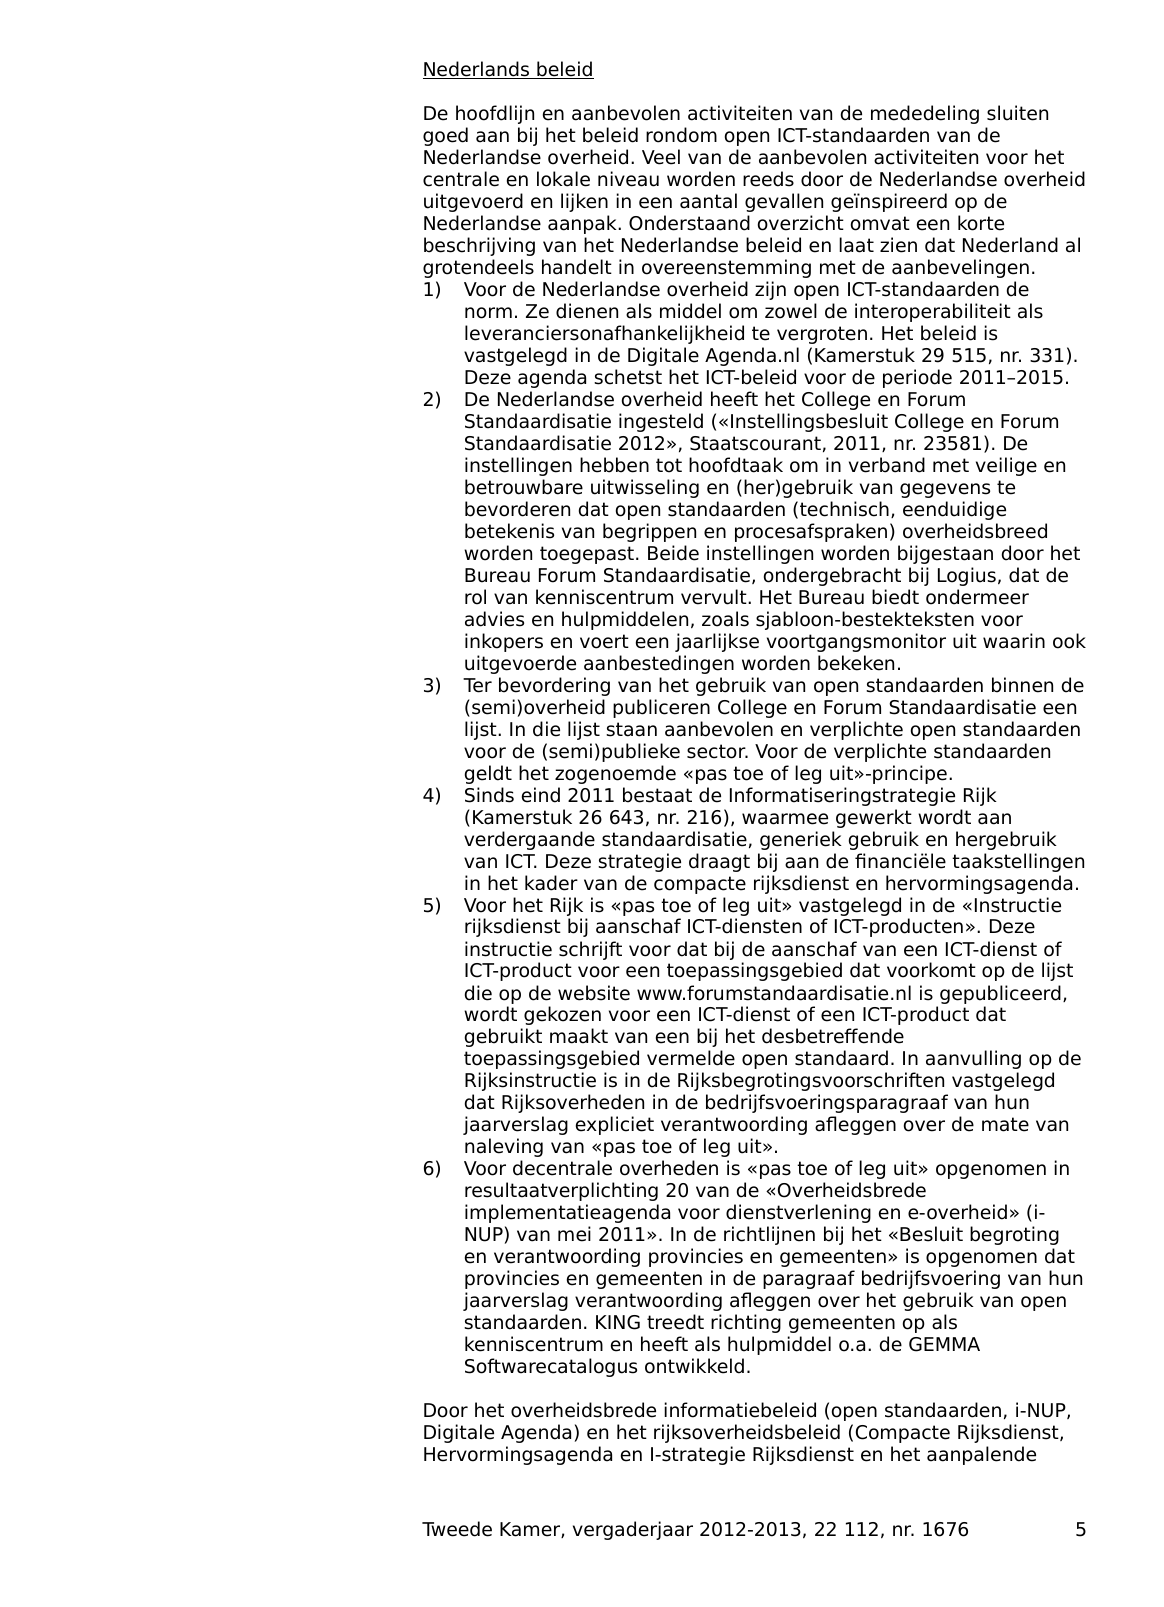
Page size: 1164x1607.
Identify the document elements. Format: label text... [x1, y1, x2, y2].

text 5) Voor het Rijk is «pas toe of leg uit» vastgelegd in de «Instructie rijksdienst bij aanschaf ICT-diensten of ICT-producten». Deze instructie schrijft voor dat bij de aanschaf van een ICT-dienst of ICT-product voor een toepassingsgebied dat voorkomt op de lijst die op de website www.forumstandaardisatie.nl is gepubliceerd, wordt gekozen voor een ICT-dienst of een ICT-product dat gebruikt maakt van een bij het desbetreffende toepassingsgebied vermelde open standaard. In aanvulling op de Rijksinstructie is in de Rijksbegrotingsvoorschriften vastgelegd dat Rijksoverheden in de bedrijfsvoeringsparagraaf van hun jaarverslag expliciet verantwoording afleggen over de mate van naleving van «pas toe of leg uit». [422, 894, 1087, 1158]
text 3) Ter bevordering van het gebruik van open standaarden binnen de (semi)overheid publiceren College en Forum Standaardisatie een lijst. In die lijst staan aanbevolen en verplichte open standaarden voor de (semi)publieke sector. Voor de verplichte standaarden geldt het zogenoemde «pas toe of leg uit»-principe. [422, 675, 1087, 784]
subtitle Nederlands beleid [422, 59, 1087, 81]
text 6) Voor decentrale overheden is «pas toe of leg uit» opgenomen in resultaatverplichting 20 van de «Overheidsbrede implementatieagenda voor dienstverlening en e-overheid» (i-NUP) van mei 2011». In de richtlijnen bij het «Besluit begroting en verantwoording provincies en gemeenten» is opgenomen dat provincies en gemeenten in de paragraaf bedrijfsvoering van hun jaarverslag verantwoording afleggen over het gebruik van open standaarden. KING treedt richting gemeenten op als kenniscentrum en heeft als hulpmiddel o.a. de GEMMA Softwarecatalogus ontwikkeld. [422, 1158, 1087, 1378]
text De hoofdlijn en aanbevolen activiteiten van de mededeling sluiten goed aan bij het beleid rondom open ICT-standaarden van de Nederlandse overheid. Veel van de aanbevolen activiteiten voor het centrale en lokale niveau worden reeds door de Nederlandse overheid uitgevoerd en lijken in een aantal gevallen geïnspireerd op de Nederlandse aanpak. Onderstaand overzicht omvat een korte beschrijving van het Nederlandse beleid en laat zien dat Nederland al grotendeels handelt in overeenstemming met de aanbevelingen. [422, 103, 1087, 279]
text Door het overheidsbrede informatiebeleid (open standaarden, i-NUP, Digitale Agenda) en het rijksoverheidsbeleid (Compacte Rijksdienst, Hervormingsagenda en I-strategie Rijksdienst en het aanpalende [422, 1400, 1087, 1466]
text 4) Sinds eind 2011 bestaat de Informatiseringstrategie Rijk (Kamerstuk 26 643, nr. 216), waarmee gewerkt wordt aan verdergaande standaardisatie, generiek gebruik en hergebruik van ICT. Deze strategie draagt bij aan de financiële taakstellingen in het kader van de compacte rijksdienst en hervormingsagenda. [422, 784, 1087, 894]
text 2) De Nederlandse overheid heeft het College en Forum Standaardisatie ingesteld («Instellingsbesluit College en Forum Standaardisatie 2012», Staatscourant, 2011, nr. 23581). De instellingen hebben tot hoofdtaak om in verband met veilige en betrouwbare uitwisseling en (her)gebruik van gegevens te bevorderen dat open standaarden (technisch, eenduidige betekenis van begrippen en procesafspraken) overheidsbreed worden toegepast. Beide instellingen worden bijgestaan door het Bureau Forum Standaardisatie, ondergebracht bij Logius, dat de rol van kenniscentrum vervult. Het Bureau biedt ondermeer advies en hulpmiddelen, zoals sjabloon-bestekteksten voor inkopers en voert een jaarlijkse voortgangsmonitor uit waarin ook uitgevoerde aanbestedingen worden bekeken. [422, 389, 1087, 675]
text 1) Voor de Nederlandse overheid zijn open ICT-standaarden de norm. Ze dienen als middel om zowel de interoperabiliteit als leveranciersonafhankelijkheid te vergroten. Het beleid is vastgelegd in de Digitale Agenda.nl (Kamerstuk 29 515, nr. 331). Deze agenda schetst het ICT-beleid voor de periode 2011–2015. [422, 279, 1087, 389]
